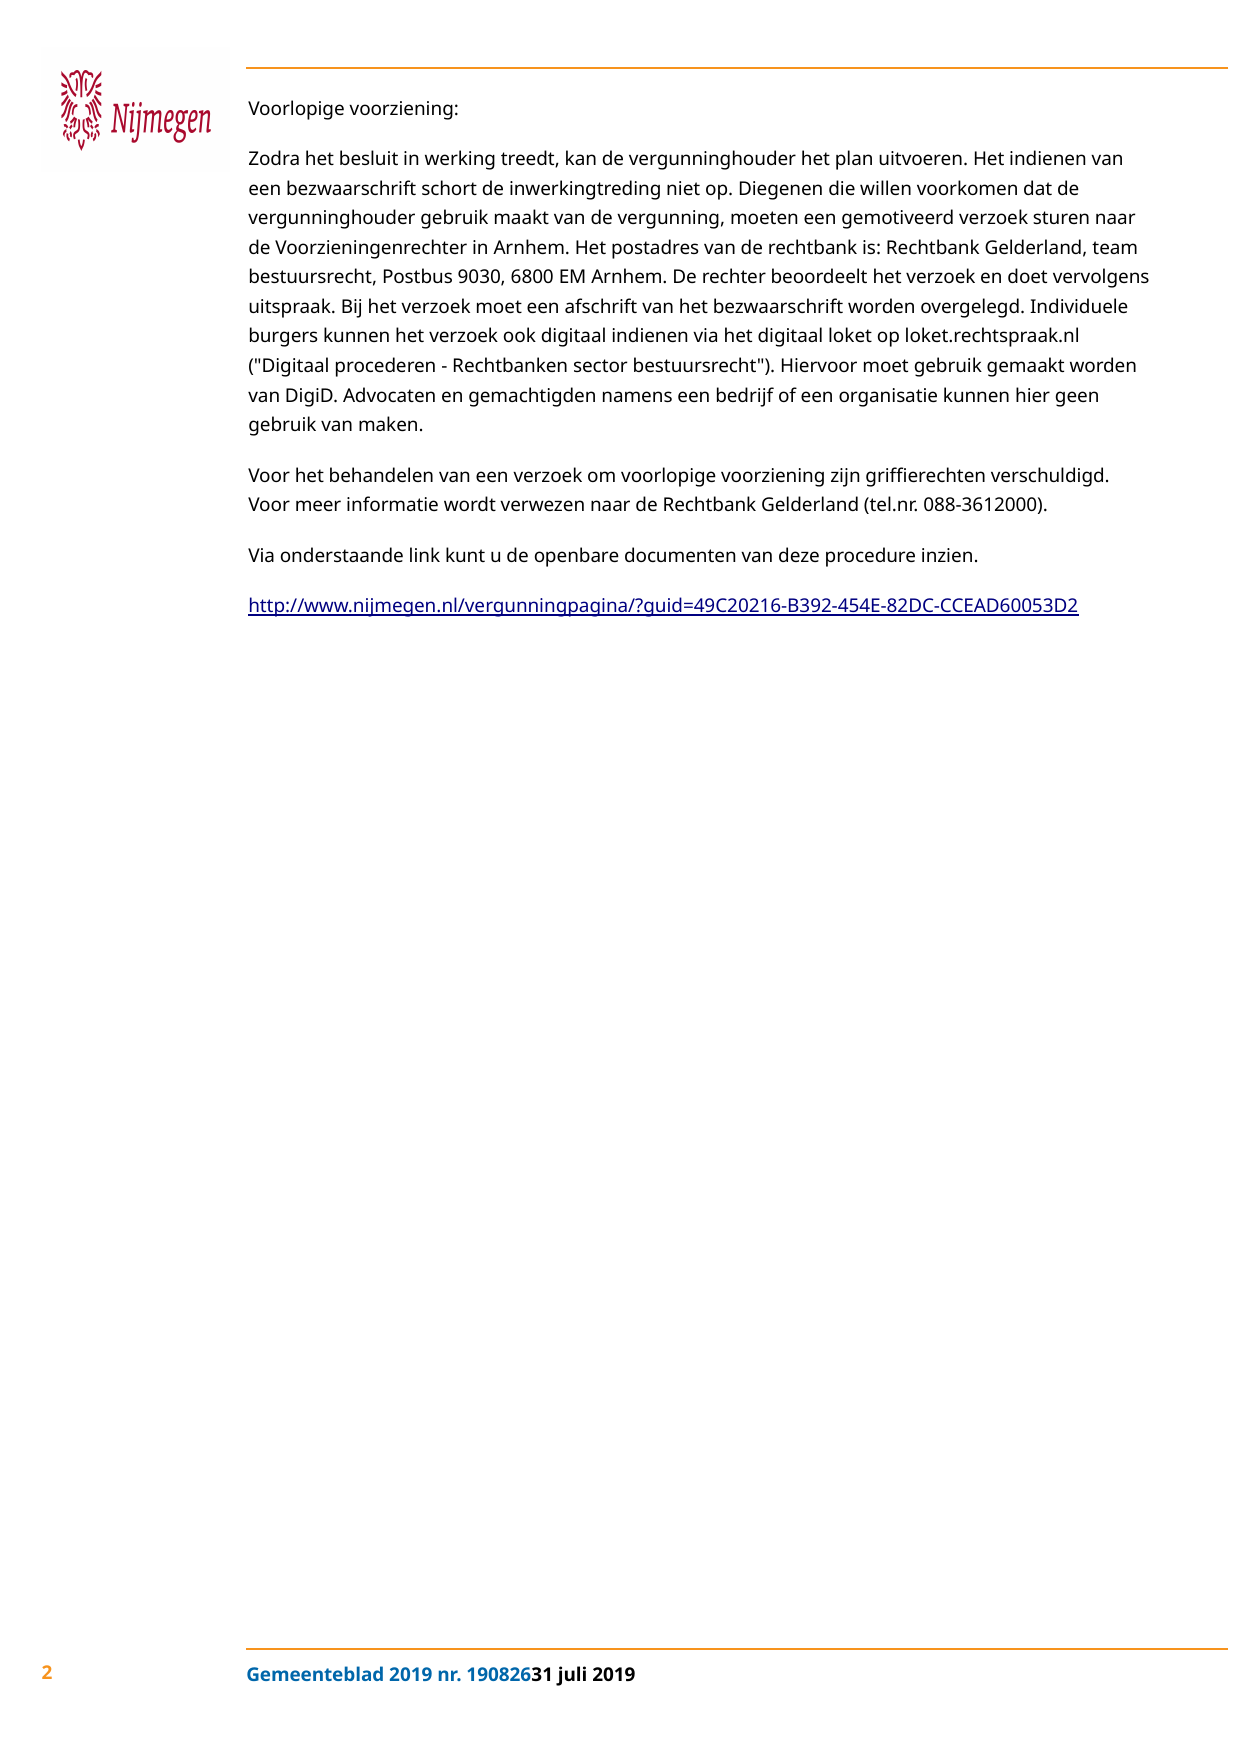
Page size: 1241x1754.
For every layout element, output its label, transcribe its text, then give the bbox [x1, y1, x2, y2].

text Zodra het besluit in werking treedt, kan de vergunninghouder het plan uitvoeren. Het indienen van een bezwaarschrift schort de inwerkingtreding niet op. Diegenen die willen voorkomen dat de vergunninghouder gebruik maakt van de vergunning, moeten een gemotiveerd verzoek sturen naar de Voorzieningenrechter in Arnhem. Het postadres van de rechtbank is: Rechtbank Gelderland, team bestuursrecht, Postbus 9030, 6800 EM Arnhem. De rechter beoordeelt het verzoek en doet vervolgens uitspraak. Bij het verzoek moet een afschrift van het bezwaarschrift worden overgelegd. Individuele burgers kunnen het verzoek ook digitaal indienen via het digitaal loket op loket.rechtspraak.nl ("Digitaal procederen - Rechtbanken sector bestuursrecht"). Hiervoor moet gebruik gemaakt worden van DigiD. Advocaten en gemachtigden namens een bedrijf of een organisatie kunnen hier geen gebruik van maken. [248, 145, 1152, 437]
picture [41, 47, 231, 172]
text Via onderstaande link kunt u de openbare documenten van deze procedure inzien. [248, 542, 1152, 568]
text http://www.nijmegen.nl/vergunningpagina/?guid=49C20216-B392-454E-82DC-CCEAD60053D2 [248, 592, 1152, 618]
text Voor het behandelen van een verzoek om voorlopige voorziening zijn griffierechten verschuldigd. Voor meer informatie wordt verwezen naar de Rechtbank Gelderland (tel.nr. 088-3612000). [248, 462, 1152, 517]
text Voorlopige voorziening: [248, 95, 1152, 121]
